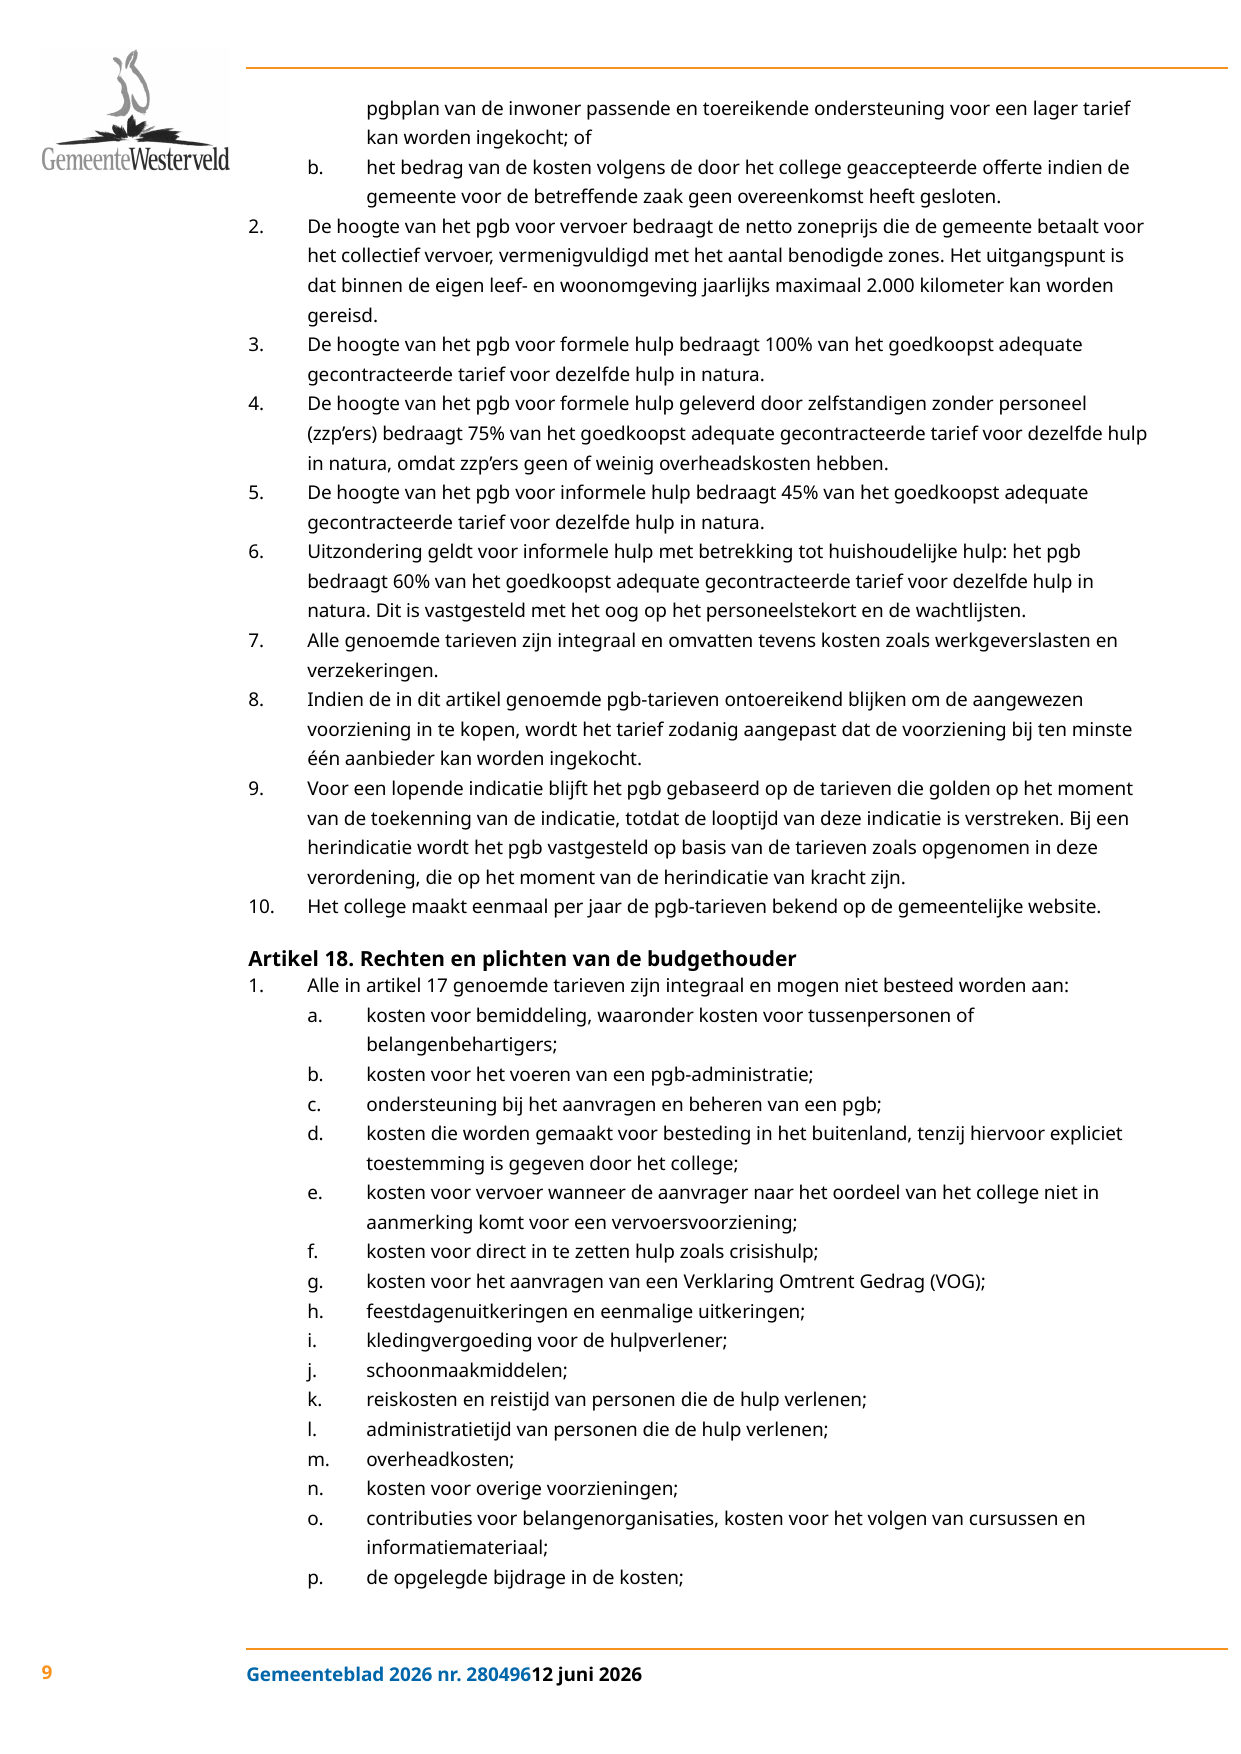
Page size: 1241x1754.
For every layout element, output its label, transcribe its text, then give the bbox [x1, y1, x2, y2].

list De hoogte van het pgb voor formele hulp bedraagt 100% van het goedkoopst adequate gecontracteerde tarief voor dezelfde hulp in natura. [248, 331, 1152, 387]
picture [41, 47, 231, 172]
list de opgelegde bijdrage in de kosten; [307, 1564, 1152, 1590]
list kosten voor het aanvragen van een Verklaring Omtrent Gedrag (VOG); [307, 1268, 1152, 1294]
list administratietijd van personen die de hulp verlenen; [307, 1416, 1152, 1442]
list kosten die worden gemaakt voor besteding in het buitenland, tenzij hiervoor expliciet toestemming is gegeven door het college; [307, 1120, 1152, 1176]
list De hoogte van het pgb voor vervoer bedraagt de netto zoneprijs die de gemeente betaalt voor het collectief vervoer, vermenigvuldigd met het aantal benodigde zones. Het uitgangspunt is dat binnen de eigen leef- en woonomgeving jaarlijks maximaal 2.000 kilometer kan worden gereisd. [248, 213, 1152, 328]
list reiskosten en reistijd van personen die de hulp verlenen; [307, 1387, 1152, 1412]
list ondersteuning bij het aanvragen en beheren van een pgb; [307, 1091, 1152, 1116]
list Alle in artikel 17 genoemde tarieven zijn integraal en mogen niet besteed worden aan: [248, 972, 1152, 998]
list schoonmaakmiddelen; [307, 1357, 1152, 1383]
list De hoogte van het pgb voor informele hulp bedraagt 45% van het goedkoopst adequate gecontracteerde tarief voor dezelfde hulp in natura. [248, 479, 1152, 535]
list kosten voor bemiddeling, waaronder kosten voor tussenpersonen of belangenbehartigers; [307, 1002, 1152, 1057]
list kosten voor het voeren van een pgb-administratie; [307, 1061, 1152, 1087]
list De hoogte van het pgb voor formele hulp geleverd door zelfstandigen zonder personeel (zzp’ers) bedraagt 75% van het goedkoopst adequate gecontracteerde tarief voor dezelfde hulp in natura, omdat zzp’ers geen of weinig overheadskosten hebben. [248, 391, 1152, 476]
text Artikel 18. Rechten en plichten van de budgethouder [248, 944, 1152, 972]
list pgbplan van de inwoner passende en toereikende ondersteuning voor een lager tarief kan worden ingekocht; of [307, 95, 1152, 150]
list kosten voor direct in te zetten hulp zoals crisishulp; [307, 1239, 1152, 1264]
list kledingvergoeding voor de hulpverlener; [307, 1327, 1152, 1353]
list Uitzondering geldt voor informele hulp met betrekking tot huishoudelijke hulp: het pgb bedraagt 60% van het goedkoopst adequate gecontracteerde tarief voor dezelfde hulp in natura. Dit is vastgesteld met het oog op het personeelstekort en de wachtlijsten. [248, 538, 1152, 623]
list Indien de in dit artikel genoemde pgb-tarieven ontoereikend blijken om de aangewezen voorziening in te kopen, wordt het tarief zodanig aangepast dat de voorziening bij ten minste één aanbieder kan worden ingekocht. [248, 686, 1152, 771]
list Voor een lopende indicatie blijft het pgb gebaseerd op de tarieven die golden op het moment van de toekenning van de indicatie, totdat de looptijd van deze indicatie is verstreken. Bij een herindicatie wordt het pgb vastgesteld op basis van de tarieven zoals opgenomen in deze verordening, die op het moment van de herindicatie van kracht zijn. [248, 775, 1152, 890]
list het bedrag van de kosten volgens de door het college geaccepteerde offerte indien de gemeente voor de betreffende zaak geen overeenkomst heeft gesloten. [307, 154, 1152, 209]
list kosten voor vervoer wanneer de aanvrager naar het oordeel van het college niet in aanmerking komt voor een vervoersvoorziening; [307, 1179, 1152, 1235]
list feestdagenuitkeringen en eenmalige uitkeringen; [307, 1298, 1152, 1323]
list Alle genoemde tarieven zijn integraal en omvatten tevens kosten zoals werkgeverslasten en verzekeringen. [248, 627, 1152, 683]
list kosten voor overige voorzieningen; [307, 1475, 1152, 1501]
list overheadkosten; [307, 1446, 1152, 1471]
list Het college maakt eenmaal per jaar de pgb-tarieven bekend op de gemeentelijke website. [248, 893, 1152, 919]
list contributies voor belangenorganisaties, kosten voor het volgen van cursussen en informatiemateriaal; [307, 1505, 1152, 1560]
